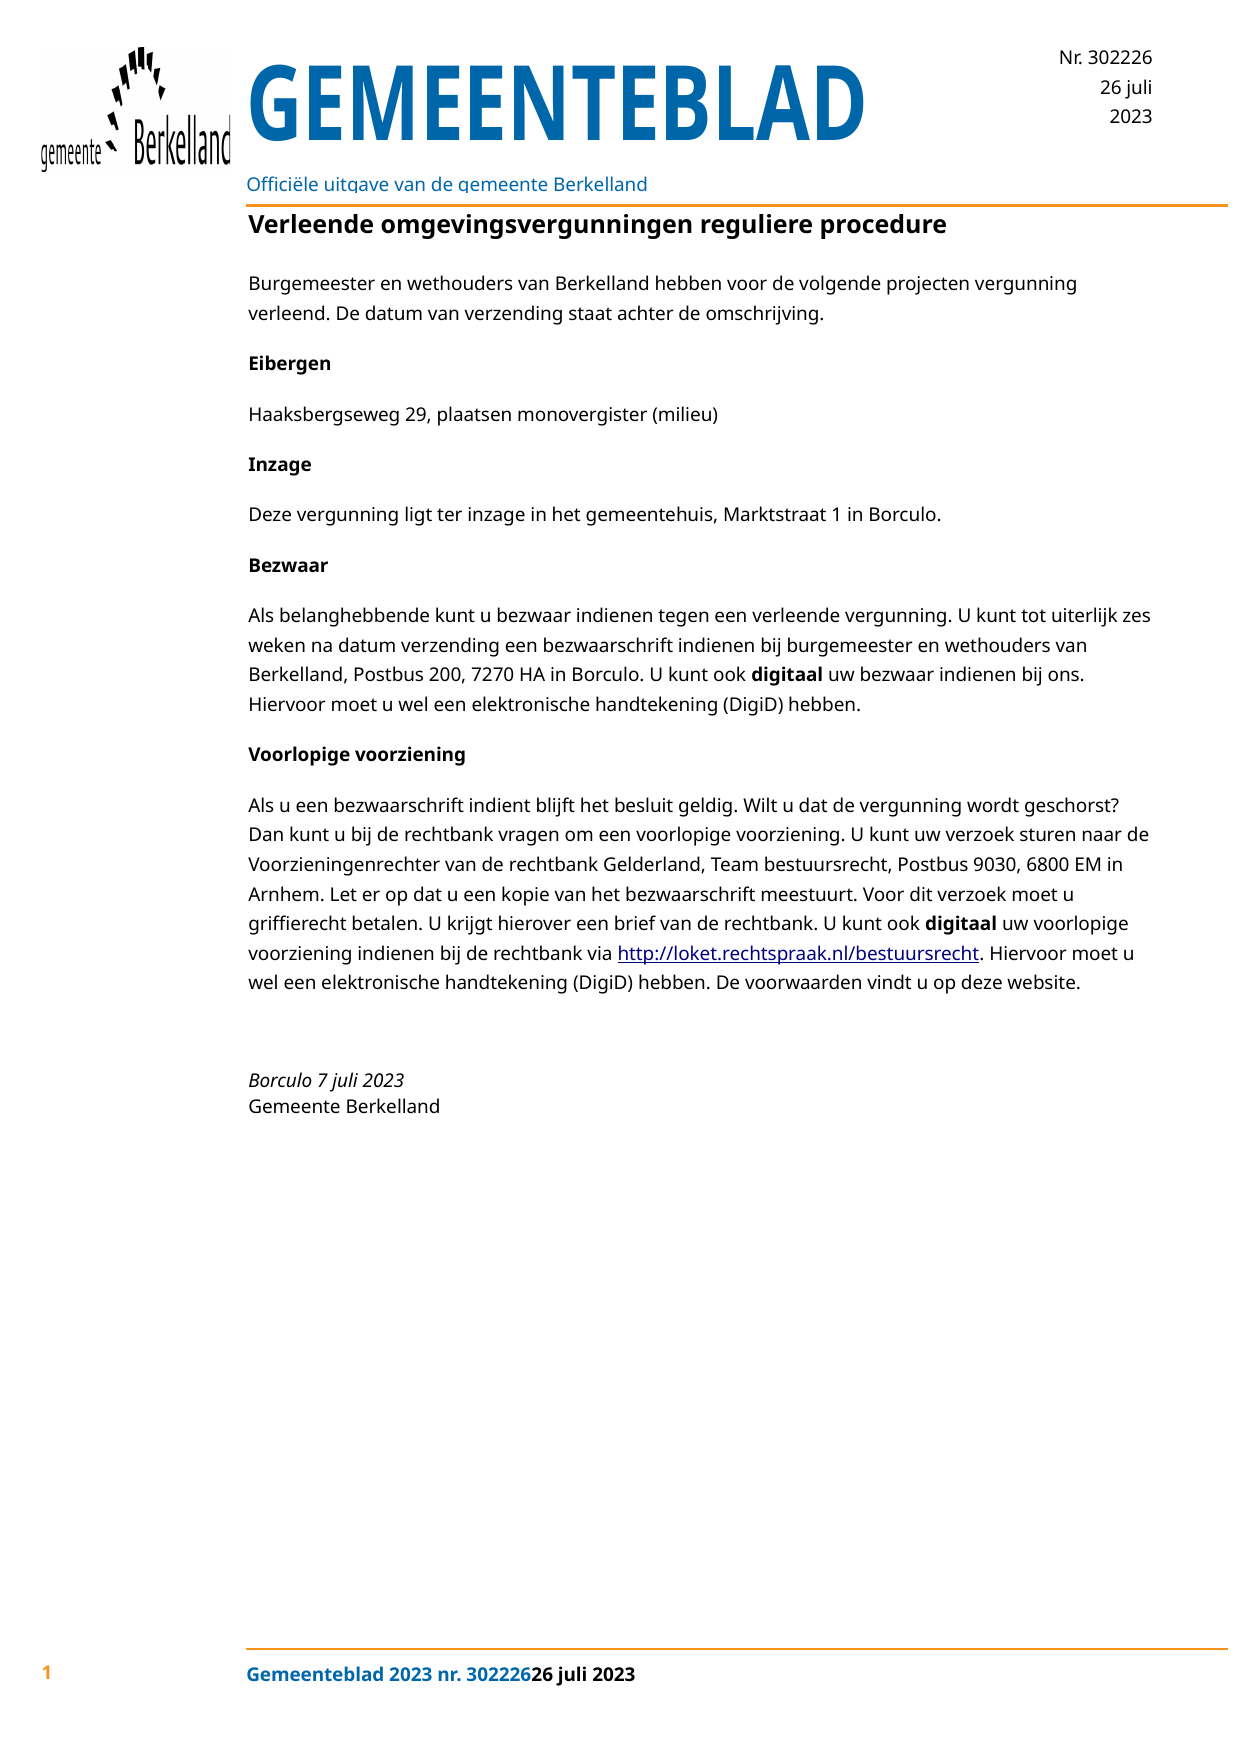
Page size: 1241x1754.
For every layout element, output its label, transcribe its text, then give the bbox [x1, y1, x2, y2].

text Burgemeester en wethouders van Berkelland hebben voor de volgende projecten vergunning verleend. De datum van verzending staat achter de omschrijving. [248, 270, 1152, 326]
text Eibergen [248, 350, 1152, 376]
text Verleende omgevingsvergunningen reguliere procedure [248, 207, 1152, 241]
text Voorlopige voorziening [248, 742, 1152, 767]
text Haaksbergseweg 29, plaatsen monovergister (milieu) [248, 401, 1152, 426]
text Als u een bezwaarschrift indient blijft het besluit geldig. Wilt u dat de vergunning wordt geschorst? Dan kunt u bij de rechtbank vragen om een voorlopige voorziening. U kunt uw verzoek sturen naar de Voorzieningenrechter van de rechtbank Gelderland, Team bestuursrecht, Postbus 9030, 6800 EM in Arnhem. Let er op dat u een kopie van het bezwaarschrift meestuurt. Voor dit verzoek moet u griffierecht betalen. U krijgt hierover een brief van de rechtbank. U kunt ook digitaal uw voorlopige voorziening indienen bij de rechtbank via http://loket.rechtspraak.nl/bestuursrecht. Hiervoor moet u wel een elektronische handtekening (DigiD) hebben. De voorwaarden vindt u op deze website. [248, 792, 1152, 995]
text Bezwaar [248, 552, 1152, 578]
picture [41, 47, 231, 172]
text Gemeente Berkelland [248, 1093, 1152, 1119]
text Borculo 7 juli 2023 [248, 1068, 1152, 1093]
text Als belanghebbende kunt u bezwaar indienen tegen een verleende vergunning. U kunt tot uiterlijk zes weken na datum verzending een bezwaarschrift indienen bij burgemeester en wethouders van Berkelland, Postbus 200, 7270 HA in Borculo. U kunt ook digitaal uw bezwaar indienen bij ons. Hiervoor moet u wel een elektronische handtekening (DigiD) hebben. [248, 602, 1152, 717]
text Inzage [248, 451, 1152, 477]
text Deze vergunning ligt ter inzage in het gemeentehuis, Marktstraat 1 in Borculo. [248, 502, 1152, 527]
